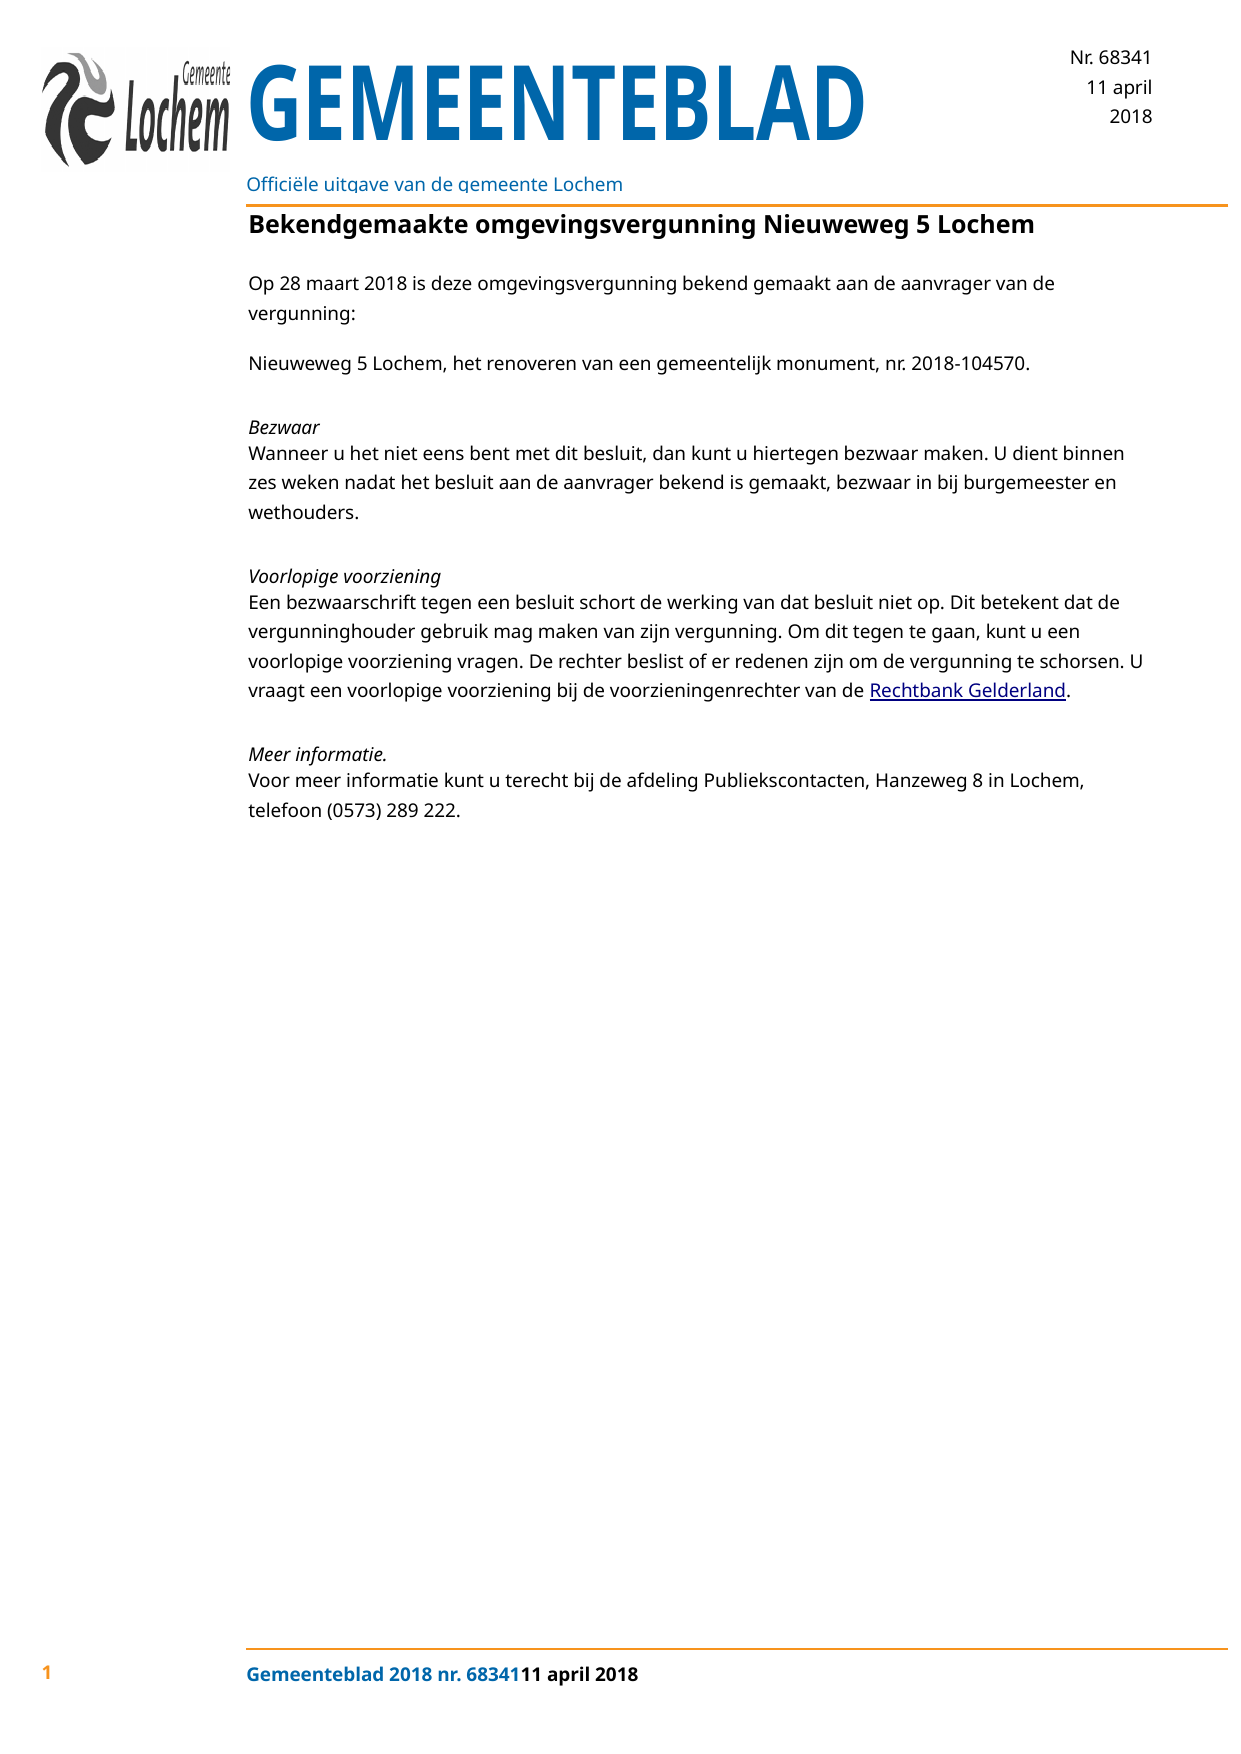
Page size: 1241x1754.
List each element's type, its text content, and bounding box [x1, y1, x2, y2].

text Nieuweweg 5 Lochem, het renoveren van een gemeentelijk monument, nr. 2018-104570. [248, 350, 1152, 376]
picture [41, 47, 231, 172]
text Bekendgemaakte omgevingsvergunning Nieuweweg 5 Lochem [248, 207, 1152, 241]
text Bezwaar [248, 414, 1152, 440]
text Voorlopige voorziening [248, 563, 1152, 589]
text Meer informatie. [248, 742, 1152, 767]
text Voor meer informatie kunt u terecht bij de afdeling Publiekscontacten, Hanzeweg 8 in Lochem, telefoon (0573) 289 222. [248, 767, 1152, 823]
text Een bezwaarschrift tegen een besluit schort de werking van dat besluit niet op. Dit betekent dat de vergunninghouder gebruik mag maken van zijn vergunning. Om dit tegen te gaan, kunt u een voorlopige voorziening vragen. De rechter beslist of er redenen zijn om de vergunning te schorsen. U vraagt een voorlopige voorziening bij de voorzieningenrechter van de Rechtbank Gelderland. [248, 589, 1152, 703]
text Op 28 maart 2018 is deze omgevingsvergunning bekend gemaakt aan de aanvrager van de vergunning: [248, 270, 1152, 326]
text Wanneer u het niet eens bent met dit besluit, dan kunt u hiertegen bezwaar maken. U dient binnen zes weken nadat het besluit aan de aanvrager bekend is gemaakt, bezwaar in bij burgemeester en wethouders. [248, 440, 1152, 525]
